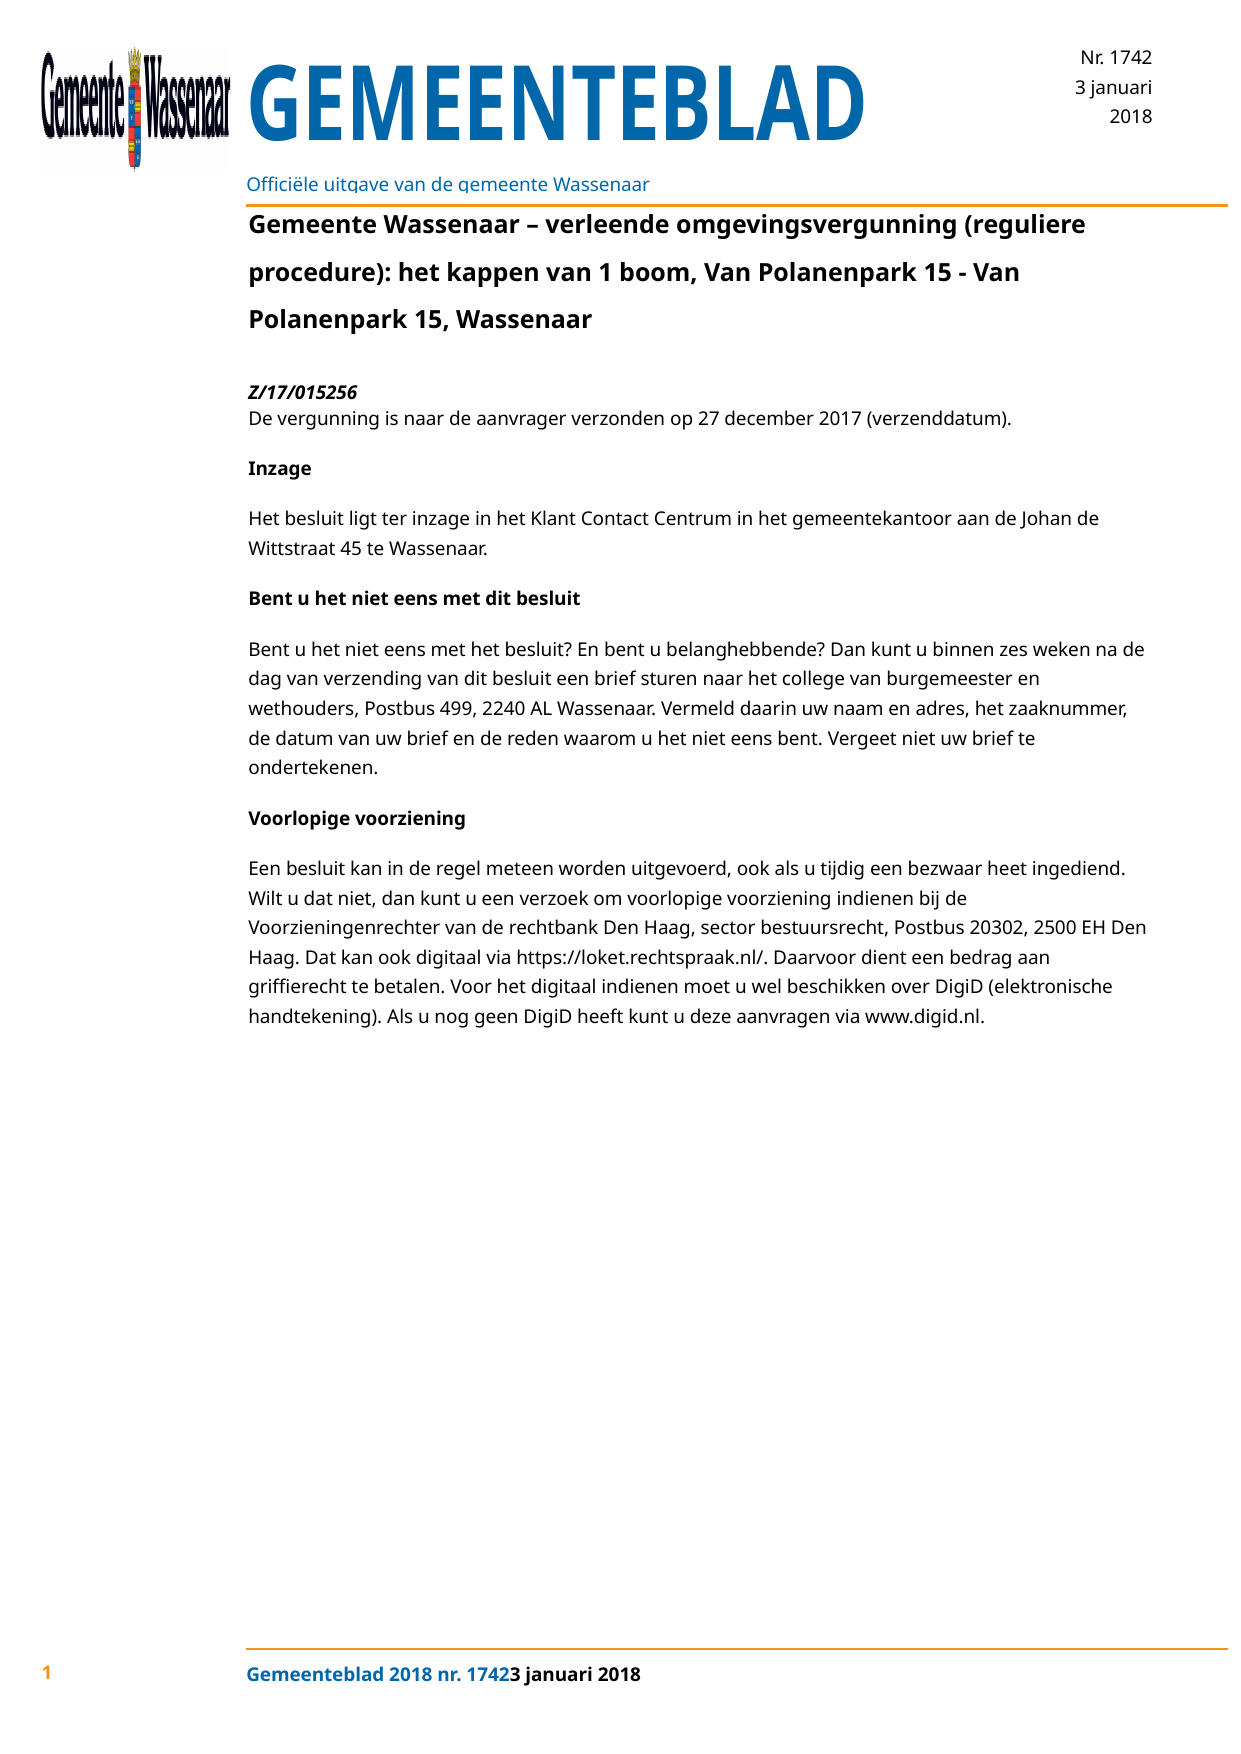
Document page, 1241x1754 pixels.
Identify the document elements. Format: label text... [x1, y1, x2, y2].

text Een besluit kan in de regel meteen worden uitgevoerd, ook als u tijdig een bezwaar heet ingediend. Wilt u dat niet, dan kunt u een verzoek om voorlopige voorziening indienen bij de Voorzieningenrechter van de rechtbank Den Haag, sector bestuursrecht, Postbus 20302, 2500 EH Den Haag. Dat kan ook digitaal via https://loket.rechtspraak.nl/. Daarvoor dient een bedrag aan griffierecht te betalen. Voor het digitaal indienen moet u wel beschikken over DigiD (elektronische handtekening). Als u nog geen DigiD heeft kunt u deze aanvragen via www.digid.nl. [248, 855, 1152, 1029]
picture [41, 47, 231, 172]
text Het besluit ligt ter inzage in het Klant Contact Centrum in het gemeentekantoor aan de Johan de Wittstraat 45 te Wassenaar. [248, 506, 1152, 561]
text Bent u het niet eens met het besluit? En bent u belanghebbende? Dan kunt u binnen zes weken na de dag van verzending van dit besluit een brief sturen naar het college van burgemeester en wethouders, Postbus 499, 2240 AL Wassenaar. Vermeld daarin uw naam en adres, het zaaknummer, de datum van uw brief en de reden waarom u het niet eens bent. Vergeet niet uw brief te ondertekenen. [248, 636, 1152, 780]
text Bent u het niet eens met dit besluit [248, 586, 1152, 611]
text Z/17/015256 [248, 379, 1152, 405]
text De vergunning is naar de aanvrager verzonden op 27 december 2017 (verzenddatum). [248, 405, 1152, 431]
text Inzage [248, 455, 1152, 481]
text Gemeente Wassenaar – verleende omgevingsvergunning (reguliere procedure): het kappen van 1 boom, Van Polanenpark 15 - Van Polanenpark 15, Wassenaar [248, 207, 1152, 336]
text Voorlopige voorziening [248, 805, 1152, 831]
